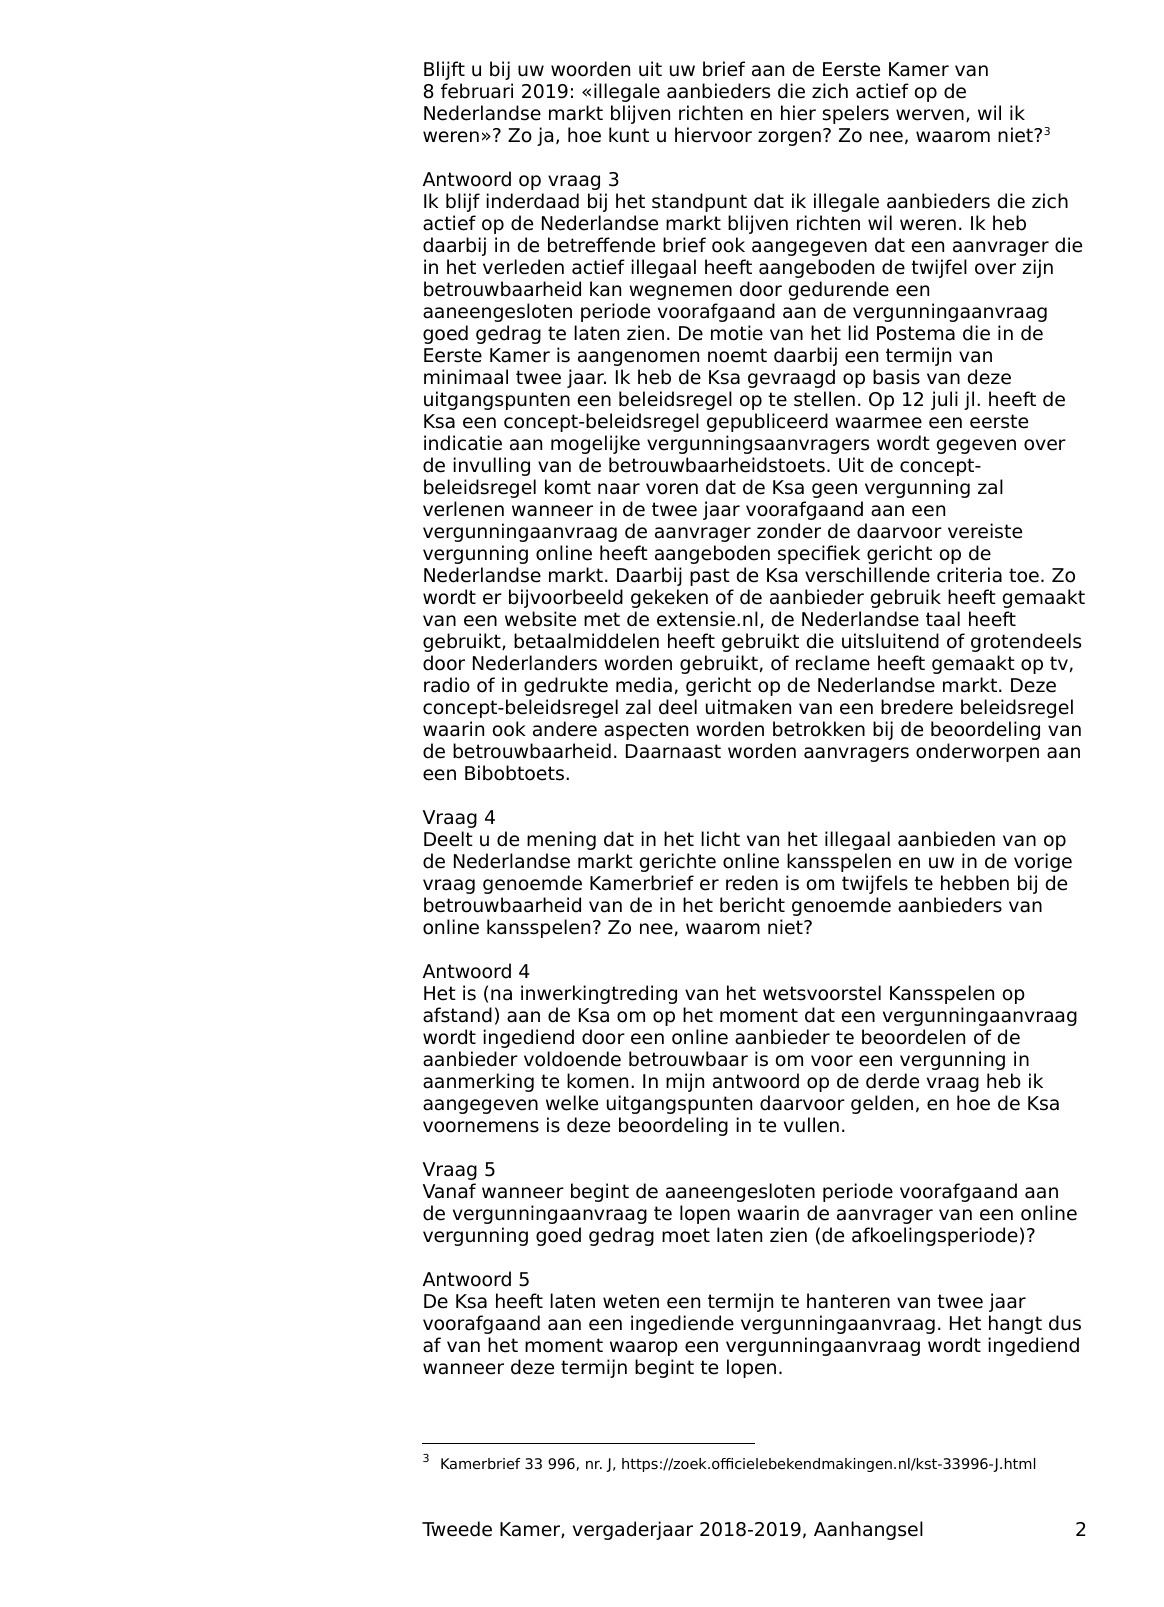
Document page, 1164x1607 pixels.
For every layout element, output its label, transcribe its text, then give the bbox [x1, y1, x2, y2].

text Antwoord op vraag 3 [422, 169, 1087, 191]
text Blijft u bij uw woorden uit uw brief aan de Eerste Kamer van 8 februari 2019: «illegale aanbieders die zich actief op de Nederlandse markt blijven richten en hier spelers werven, wil ik weren»? Zo ja, hoe kunt u hiervoor zorgen? Zo nee, waarom niet? [422, 59, 1087, 147]
text Antwoord 4 [422, 961, 1087, 983]
text Vraag 5 [422, 1159, 1087, 1181]
text Vraag 4 [422, 807, 1087, 829]
text De Ksa heeft laten weten een termijn te hanteren van twee jaar voorafgaand aan een ingediende vergunningaanvraag. Het hangt dus af van het moment waarop een vergunningaanvraag wordt ingediend wanneer deze termijn begint te lopen. [422, 1291, 1087, 1379]
text Vanaf wanneer begint de aaneengesloten periode voorafgaand aan de vergunningaanvraag te lopen waarin de aanvrager van een online vergunning goed gedrag moet laten zien (de afkoelingsperiode)? [422, 1181, 1087, 1247]
text Het is (na inwerkingtreding van het wetsvoorstel Kansspelen op afstand) aan de Ksa om op het moment dat een vergunningaanvraag wordt ingediend door een online aanbieder te beoordelen of de aanbieder voldoende betrouwbaar is om voor een vergunning in aanmerking te komen. In mijn antwoord op de derde vraag heb ik aangegeven welke uitgangspunten daarvoor gelden, en hoe de Ksa voornemens is deze beoordeling in te vullen. [422, 983, 1087, 1137]
text Kamerbrief 33 996, nr. J, https://zoek.officielebekendmakingen.nl/kst-33996-J.html [422, 1452, 1087, 1474]
text Ik blijf inderdaad bij het standpunt dat ik illegale aanbieders die zich actief op de Nederlandse markt blijven richten wil weren. Ik heb daarbij in de betreffende brief ook aangegeven dat een aanvrager die in het verleden actief illegaal heeft aangeboden de twijfel over zijn betrouwbaarheid kan wegnemen door gedurende een aaneengesloten periode voorafgaand aan de vergunningaanvraag goed gedrag te laten zien. De motie van het lid Postema die in de Eerste Kamer is aangenomen noemt daarbij een termijn van minimaal twee jaar. Ik heb de Ksa gevraagd op basis van deze uitgangspunten een beleidsregel op te stellen. Op 12 juli jl. heeft de Ksa een concept-beleidsregel gepubliceerd waarmee een eerste indicatie aan mogelijke vergunningsaanvragers wordt gegeven over de invulling van de betrouwbaarheidstoets. Uit de concept-beleidsregel komt naar voren dat de Ksa geen vergunning zal verlenen wanneer in de twee jaar voorafgaand aan een vergunningaanvraag de aanvrager zonder de daarvoor vereiste vergunning online heeft aangeboden specifiek gericht op de Nederlandse markt. Daarbij past de Ksa verschillende criteria toe. Zo wordt er bijvoorbeeld gekeken of de aanbieder gebruik heeft gemaakt van een website met de extensie.nl, de Nederlandse taal heeft gebruikt, betaalmiddelen heeft gebruikt die uitsluitend of grotendeels door Nederlanders worden gebruikt, of reclame heeft gemaakt op tv, radio of in gedrukte media, gericht op de Nederlandse markt. Deze concept-beleidsregel zal deel uitmaken van een bredere beleidsregel waarin ook andere aspecten worden betrokken bij de beoordeling van de betrouwbaarheid. Daarnaast worden aanvragers onderworpen aan een Bibobtoets. [422, 191, 1087, 784]
text Deelt u de mening dat in het licht van het illegaal aanbieden van op de Nederlandse markt gerichte online kansspelen en uw in de vorige vraag genoemde Kamerbrief er reden is om twijfels te hebben bij de betrouwbaarheid van de in het bericht genoemde aanbieders van online kansspelen? Zo nee, waarom niet? [422, 829, 1087, 939]
text Antwoord 5 [422, 1269, 1087, 1291]
